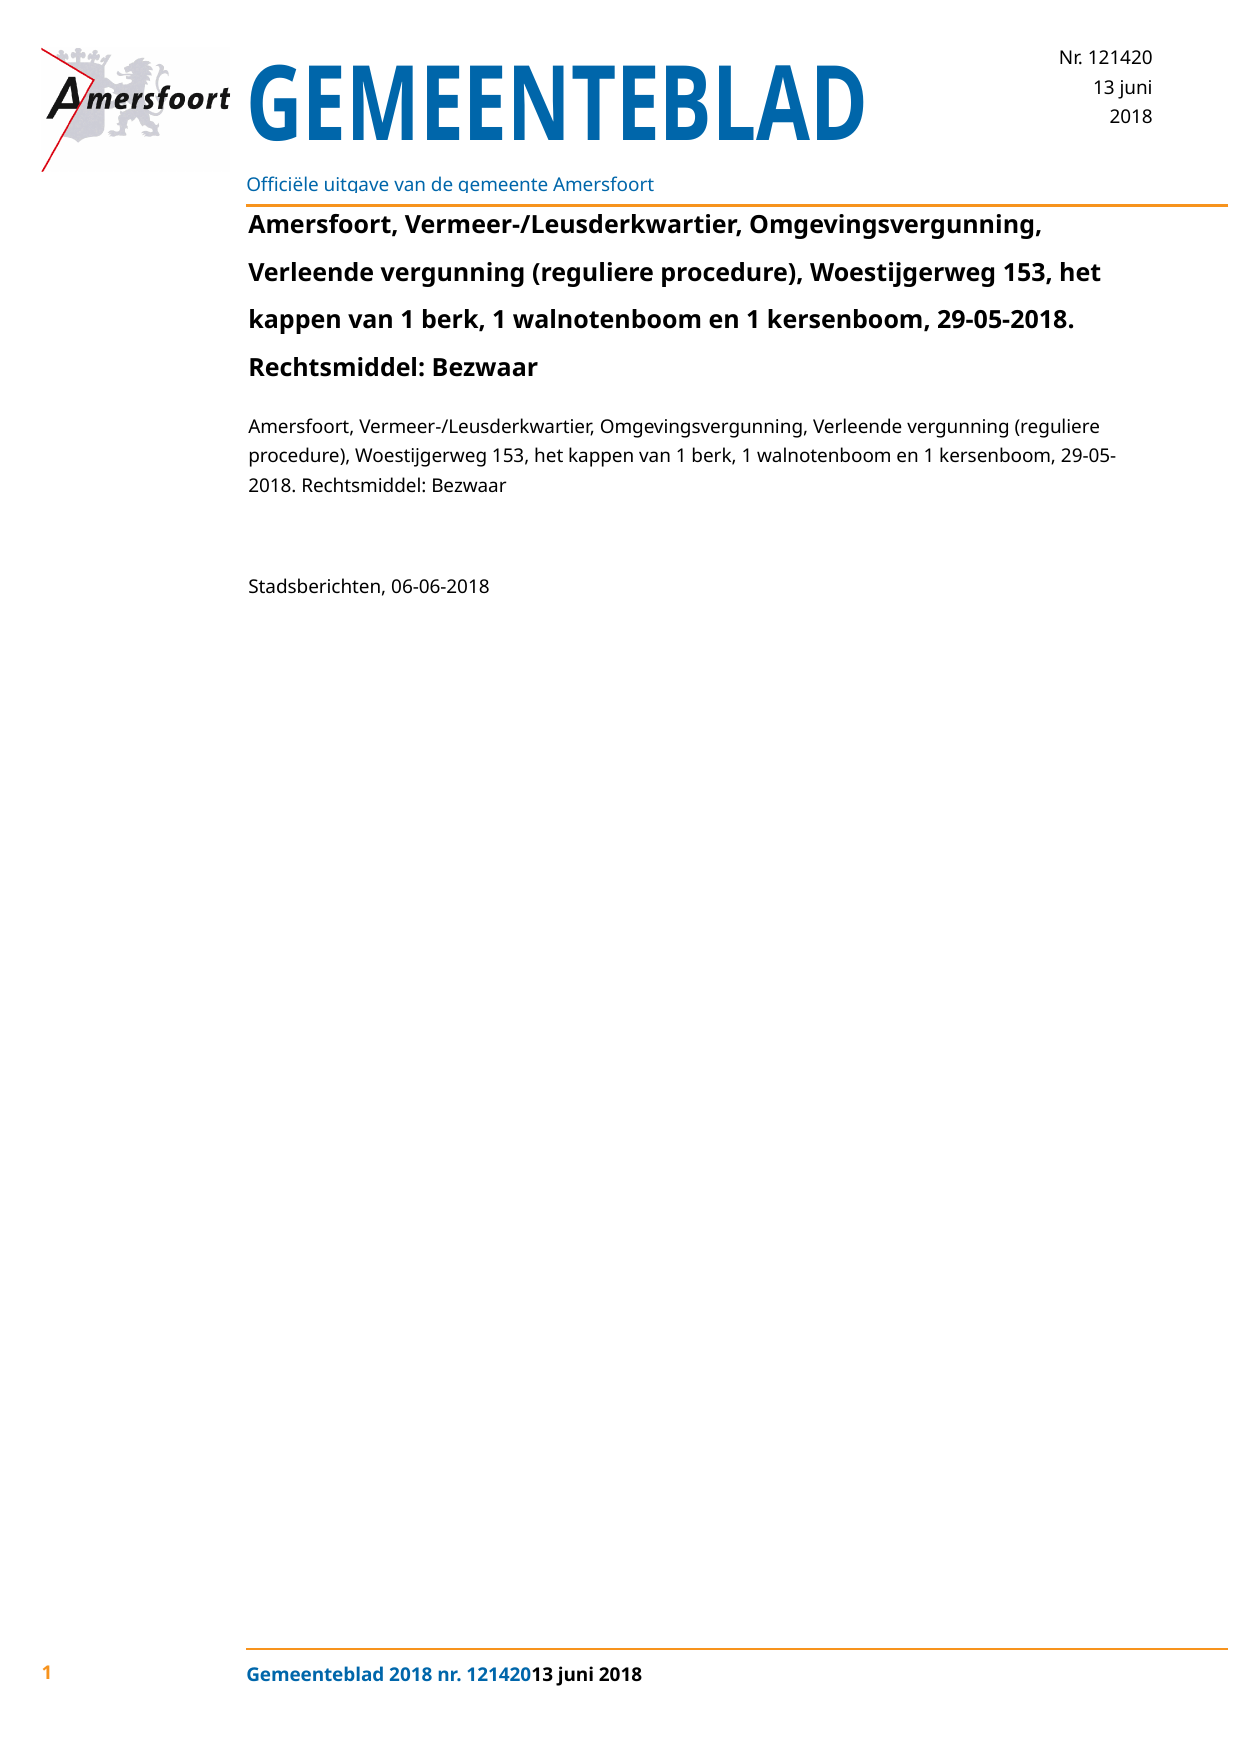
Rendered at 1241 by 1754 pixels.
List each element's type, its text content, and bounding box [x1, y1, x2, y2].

text Stadsberichten, 06-06-2018 [248, 573, 1152, 599]
text Amersfoort, Vermeer-/Leusderkwartier, Omgevingsvergunning, Verleende vergunning (reguliere procedure), Woestijgerweg 153, het kappen van 1 berk, 1 walnotenboom en 1 kersenboom, 29-05-2018. Rechtsmiddel: Bezwaar [248, 413, 1152, 498]
picture [41, 47, 231, 172]
text Amersfoort, Vermeer-/Leusderkwartier, Omgevingsvergunning, Verleende vergunning (reguliere procedure), Woestijgerweg 153, het kappen van 1 berk, 1 walnotenboom en 1 kersenboom, 29-05-2018. Rechtsmiddel: Bezwaar [248, 207, 1152, 384]
